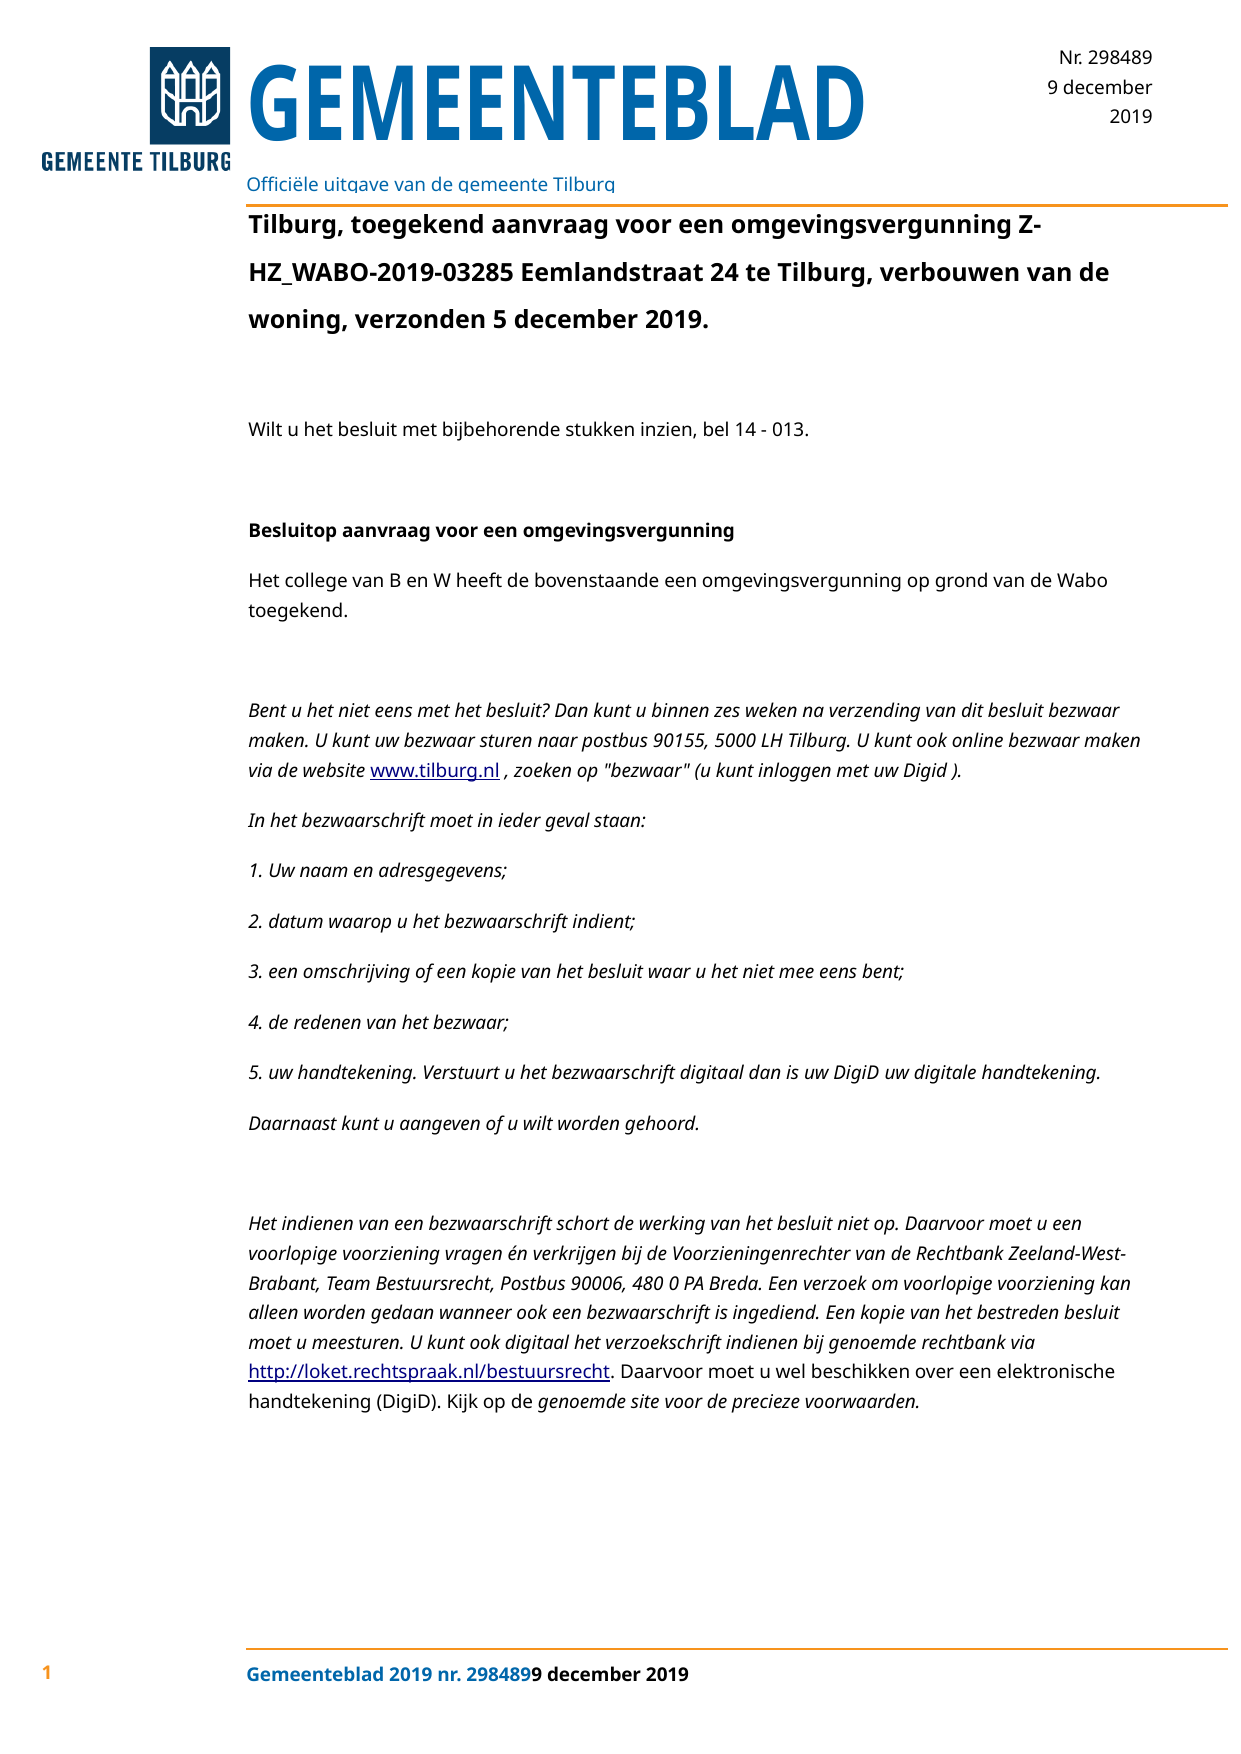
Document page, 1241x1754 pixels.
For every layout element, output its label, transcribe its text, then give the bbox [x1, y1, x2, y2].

text 5. uw handtekening. Verstuurt u het bezwaarschrift digitaal dan is uw DigiD uw digitale handtekening. [248, 1059, 1152, 1085]
text Wilt u het besluit met bijbehorende stukken inzien, bel 14 - 013. [248, 416, 1152, 442]
text 1. Uw naam en adresgegevens; [248, 858, 1152, 883]
text 3. een omschrijving of een kopie van het besluit waar u het niet mee eens bent; [248, 958, 1152, 984]
text 2. datum waarop u het bezwaarschrift indient; [248, 908, 1152, 934]
text Het indienen van een bezwaarschrift schort de werking van het besluit niet op. Daarvoor moet u een voorlopige voorziening vragen én verkrijgen bij de Voorzieningenrechter van de Rechtbank Zeeland-West-Brabant, Team Bestuursrecht, Postbus 90006, 480 0 PA Breda. Een verzoek om voorlopige voorziening kan alleen worden gedaan wanneer ook een bezwaarschrift is ingediend. Een kopie van het bestreden besluit moet u meesturen. U kunt ook digitaal het verzoekschrift indienen bij genoemde rechtbank via http://loket.rechtspraak.nl/bestuursrecht. Daarvoor moet u wel beschikken over een elektronische handtekening (DigiD). Kijk op de genoemde site voor de precieze voorwaarden. [248, 1211, 1152, 1414]
text 4. de redenen van het bezwaar; [248, 1009, 1152, 1034]
text Daarnaast kunt u aangeven of u wilt worden gehoord. [248, 1110, 1152, 1135]
text Tilburg, toegekend aanvraag voor een omgevingsvergunning Z-HZ_WABO-2019-03285 Eemlandstraat 24 te Tilburg, verbouwen van de woning, verzonden 5 december 2019. [248, 207, 1152, 336]
picture [41, 47, 231, 172]
text Het college van B en W heeft de bovenstaande een omgevingsvergunning op grond van de Wabo toegekend. [248, 567, 1152, 622]
text Besluitop aanvraag voor een omgevingsvergunning [248, 517, 1152, 542]
text Bent u het niet eens met het besluit? Dan kunt u binnen zes weken na verzending van dit besluit bezwaar maken. U kunt uw bezwaar sturen naar postbus 90155, 5000 LH Tilburg. U kunt ook online bezwaar maken via de website www.tilburg.nl , zoeken op "bezwaar" (u kunt inloggen met uw Digid ). [248, 698, 1152, 782]
text In het bezwaarschrift moet in ieder geval staan: [248, 807, 1152, 833]
